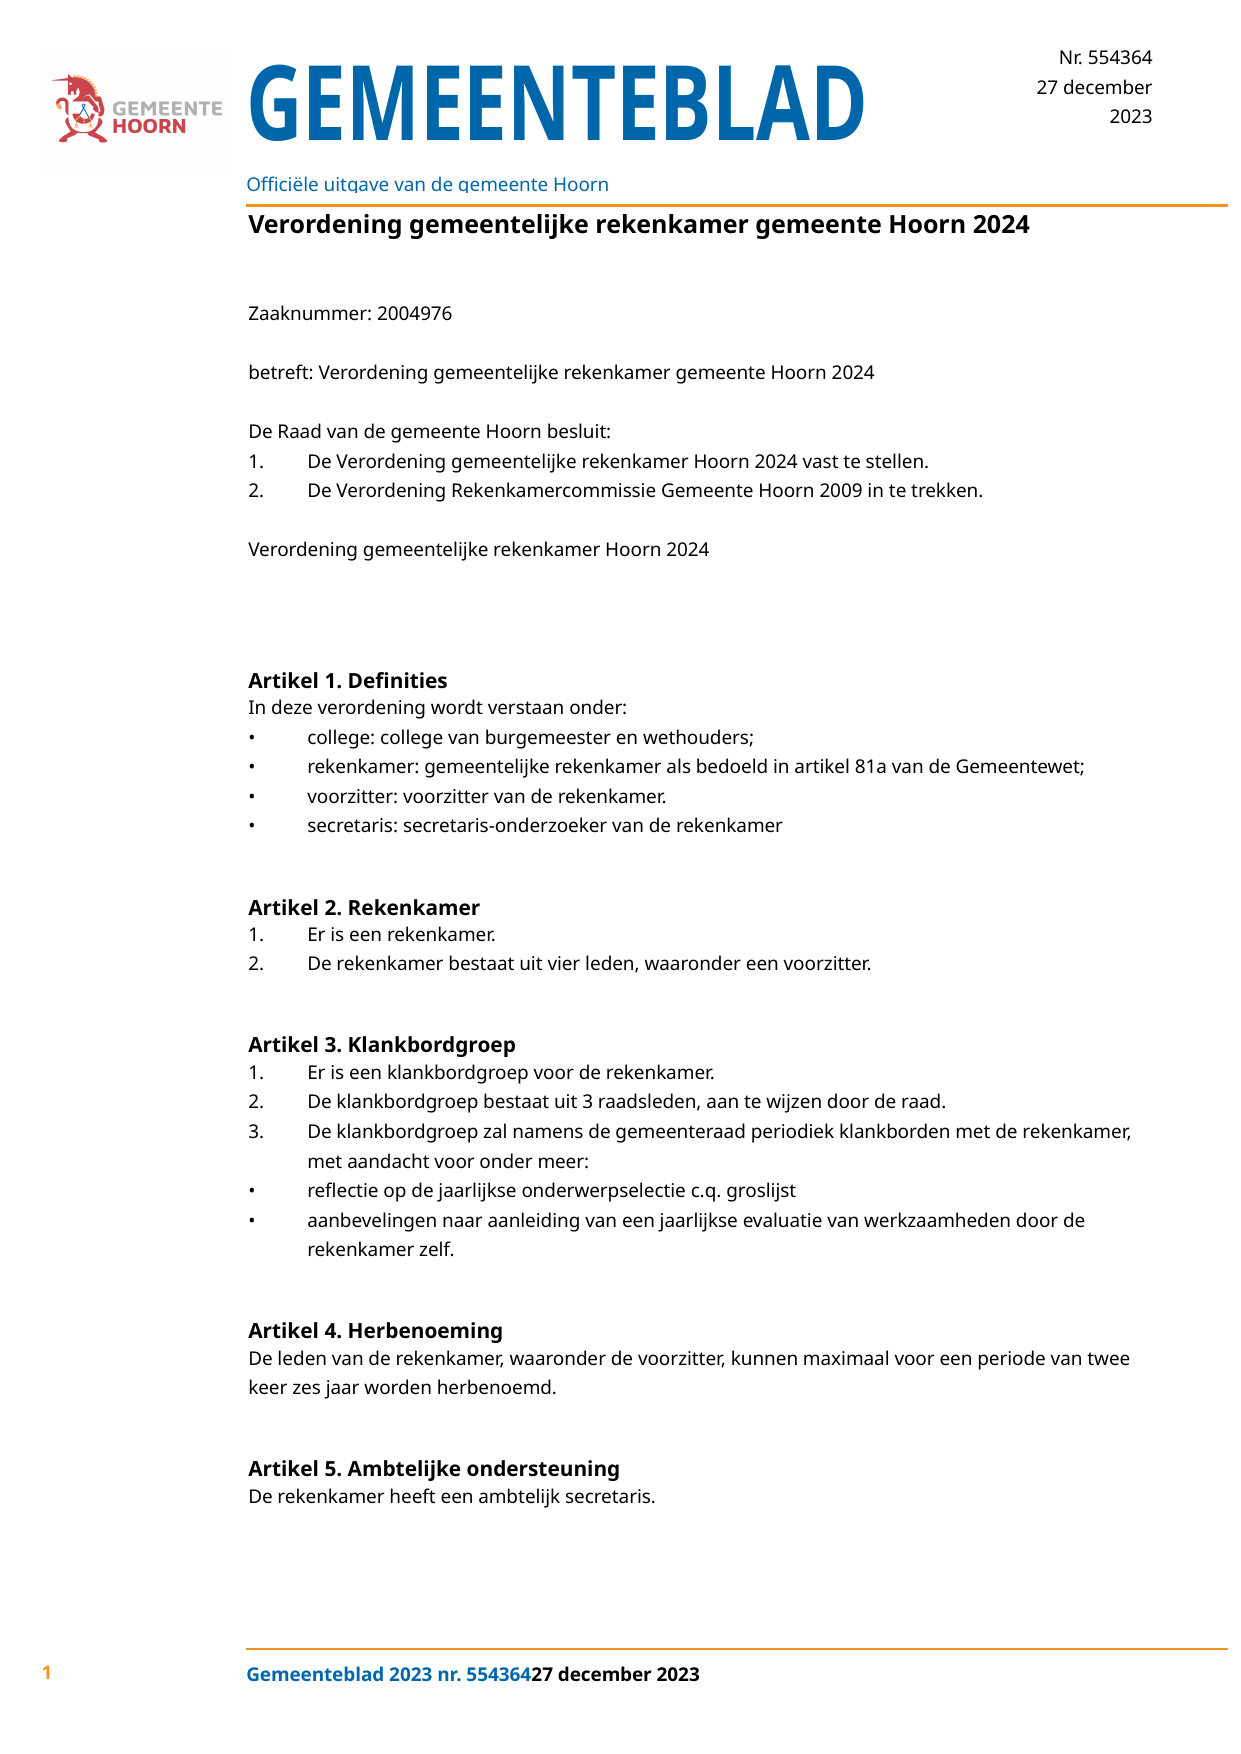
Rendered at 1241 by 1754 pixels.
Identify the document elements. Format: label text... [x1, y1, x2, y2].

list De Verordening Rekenkamercommissie Gemeente Hoorn 2009 in te trekken. [248, 477, 1152, 503]
list reflectie op de jaarlijkse onderwerpselectie c.q. groslijst [248, 1177, 1152, 1203]
list Er is een klankbordgroep voor de rekenkamer. [248, 1059, 1152, 1085]
list De rekenkamer bestaat uit vier leden, waaronder een voorzitter. [248, 951, 1152, 976]
text De rekenkamer heeft een ambtelijk secretaris. [248, 1483, 1152, 1509]
text In deze verordening wordt verstaan onder: [248, 694, 1152, 720]
picture [41, 47, 231, 172]
list Er is een rekenkamer. [248, 921, 1152, 947]
text Artikel 3. Klankbordgroep [248, 1031, 1152, 1059]
list aanbevelingen naar aanleiding van een jaarlijkse evaluatie van werkzaamheden door de rekenkamer zelf. [248, 1207, 1152, 1262]
text De Raad van de gemeente Hoorn besluit: [248, 418, 1152, 444]
list secretaris: secretaris-onderzoeker van de rekenkamer [248, 813, 1152, 838]
text Artikel 5. Ambtelijke ondersteuning [248, 1454, 1152, 1483]
list De Verordening gemeentelijke rekenkamer Hoorn 2024 vast te stellen. [248, 448, 1152, 473]
list college: college van burgemeester en wethouders; [248, 724, 1152, 749]
list De klankbordgroep bestaat uit 3 raadsleden, aan te wijzen door de raad. [248, 1089, 1152, 1114]
text Verordening gemeentelijke rekenkamer Hoorn 2024 [248, 537, 1152, 562]
text Artikel 2. Rekenkamer [248, 893, 1152, 921]
text De leden van de rekenkamer, waaronder de voorzitter, kunnen maximaal voor een periode van twee keer zes jaar worden herbenoemd. [248, 1345, 1152, 1400]
text betreft: Verordening gemeentelijke rekenkamer gemeente Hoorn 2024 [248, 359, 1152, 385]
text Zaaknummer: 2004976 [248, 300, 1152, 326]
text Verordening gemeentelijke rekenkamer gemeente Hoorn 2024 [248, 207, 1152, 241]
text Artikel 1. Definities [248, 666, 1152, 694]
list De klankbordgroep zal namens de gemeenteraad periodiek klankborden met de rekenkamer, met aandacht voor onder meer: [248, 1118, 1152, 1173]
list voorzitter: voorzitter van de rekenkamer. [248, 783, 1152, 809]
text Artikel 4. Herbenoeming [248, 1317, 1152, 1345]
list rekenkamer: gemeentelijke rekenkamer als bedoeld in artikel 81a van de Gemeentewet; [248, 753, 1152, 779]
